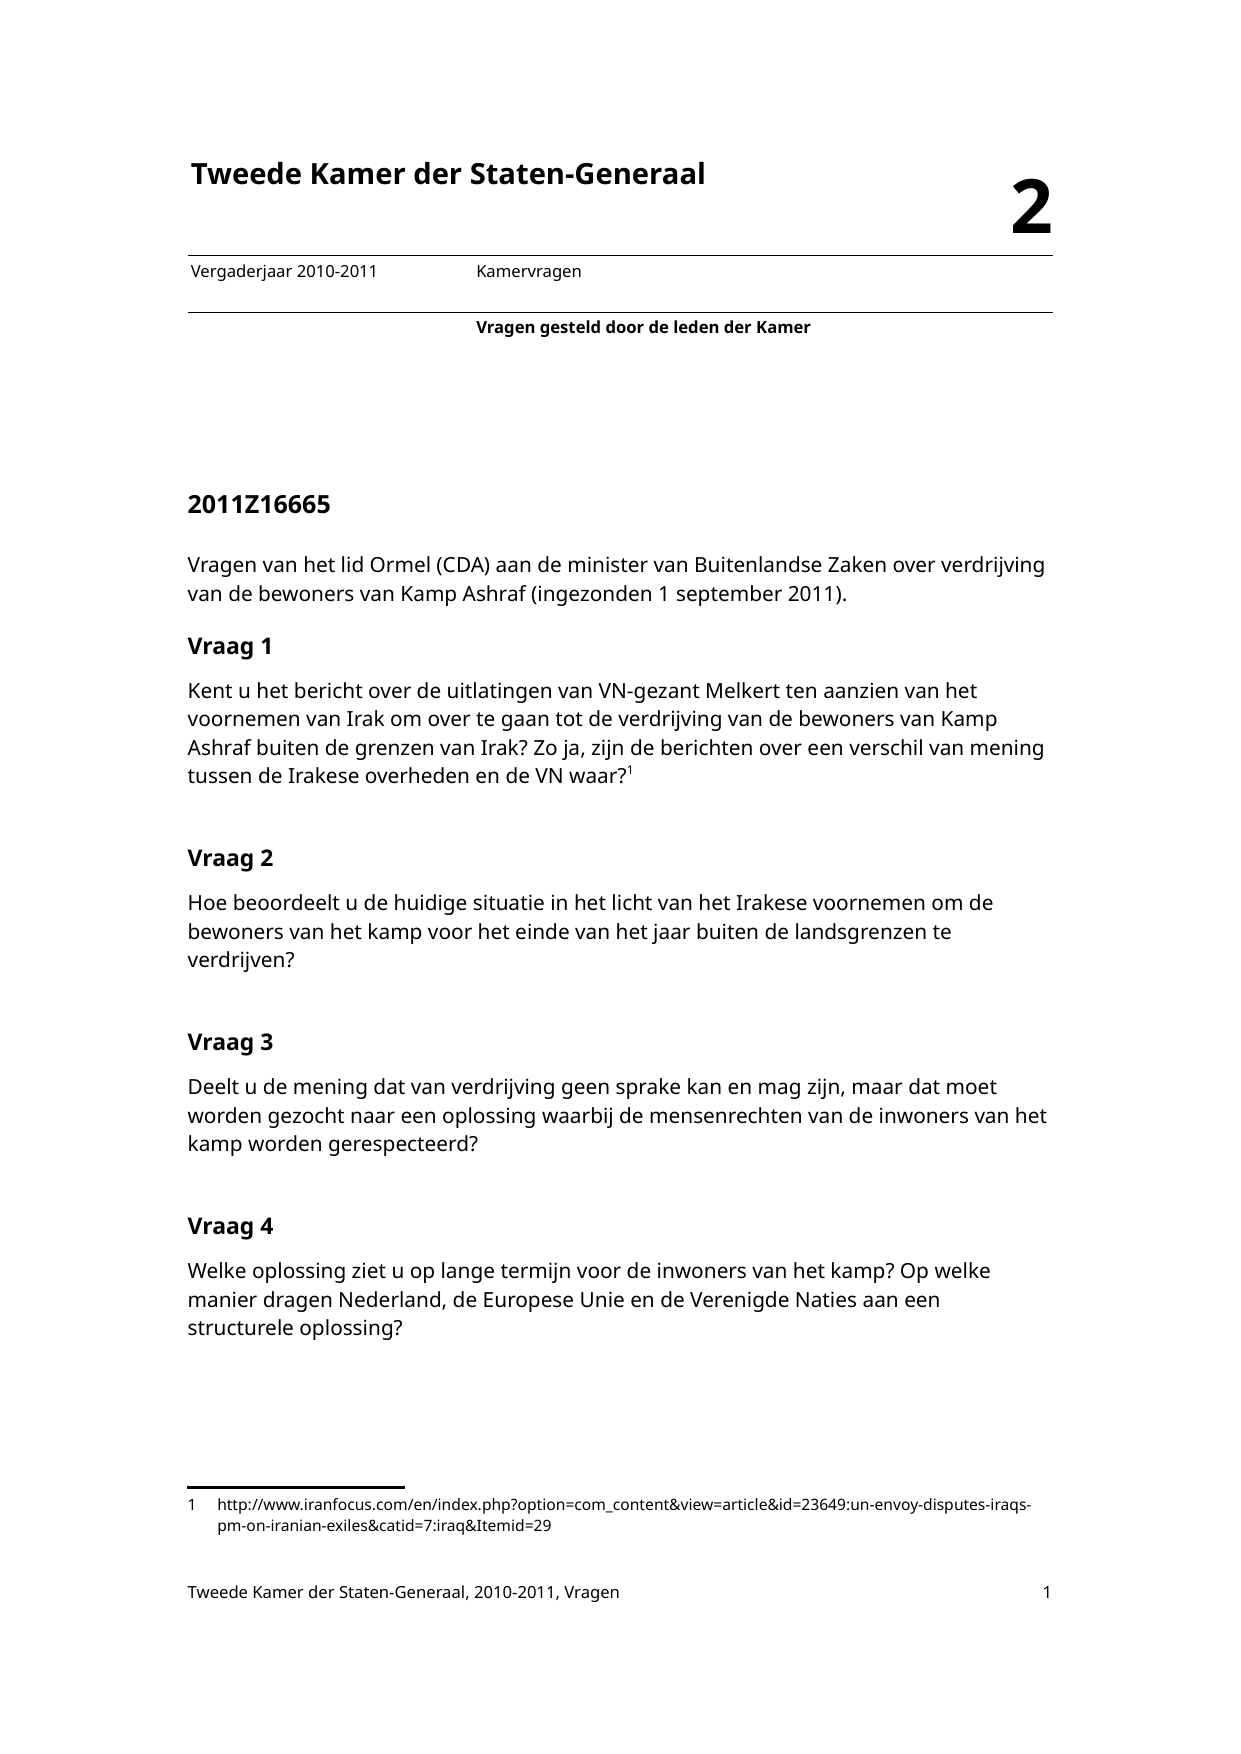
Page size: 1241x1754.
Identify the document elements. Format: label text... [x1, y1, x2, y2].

text Hoe beoordeelt u de huidige situatie in het licht van het Irakese voornemen om de bewoners van het kamp voor het einde van het jaar buiten de landsgrenzen te verdrijven? [187, 888, 1053, 974]
subtitle Vraag 4 [187, 1210, 1053, 1242]
text http://www.iranfocus.com/en/index.php?option=com_content&view=article&id=23649:un-envoy-disputes-iraqs-pm-on-iranian-exiles&catid=7:iraq&Itemid=29 [187, 1451, 1053, 1536]
subtitle Vraag 1 [187, 630, 1053, 661]
subtitle Vraag 3 [187, 1026, 1053, 1057]
text Vragen van het lid Ormel (CDA) aan de minister van Buitenlandse Zaken over verdrijving van de bewoners van Kamp Ashraf (ingezonden 1 september 2011). [187, 550, 1053, 607]
text 2011Z16665 [187, 487, 1053, 521]
subtitle Vraag 2 [187, 842, 1053, 873]
table_cell [188, 313, 473, 339]
table_cell Vergaderjaar 2010-2011 [188, 256, 473, 312]
text Kent u het bericht over de uitlatingen van VN-gezant Melkert ten aanzien van het voornemen van Irak om over te gaan tot de verdrijving van de bewoners van Kamp Ashraf buiten de grenzen van Irak? Zo ja, zijn de berichten over een verschil van mening tussen de Irakese overheden en de VN waar? [187, 676, 1053, 790]
table_cell Kamervragen [473, 256, 1053, 312]
text Deelt u de mening dat van verdrijving geen sprake kan en mag zijn, maar dat moet worden gezocht naar een oplossing waarbij de mensenrechten van de inwoners van het kamp worden gerespecteerd? [187, 1072, 1053, 1158]
text Welke oplossing ziet u op lange termijn voor de inwoners van het kamp? Op welke manier dragen Nederland, de Europese Unie en de Verenigde Naties aan een structurele oplossing? [187, 1257, 1053, 1342]
table_header 2 [880, 150, 1053, 255]
table_cell Vragen gesteld door de leden der Kamer [473, 313, 1053, 339]
table_header Tweede Kamer der Staten-Generaal [188, 150, 879, 255]
